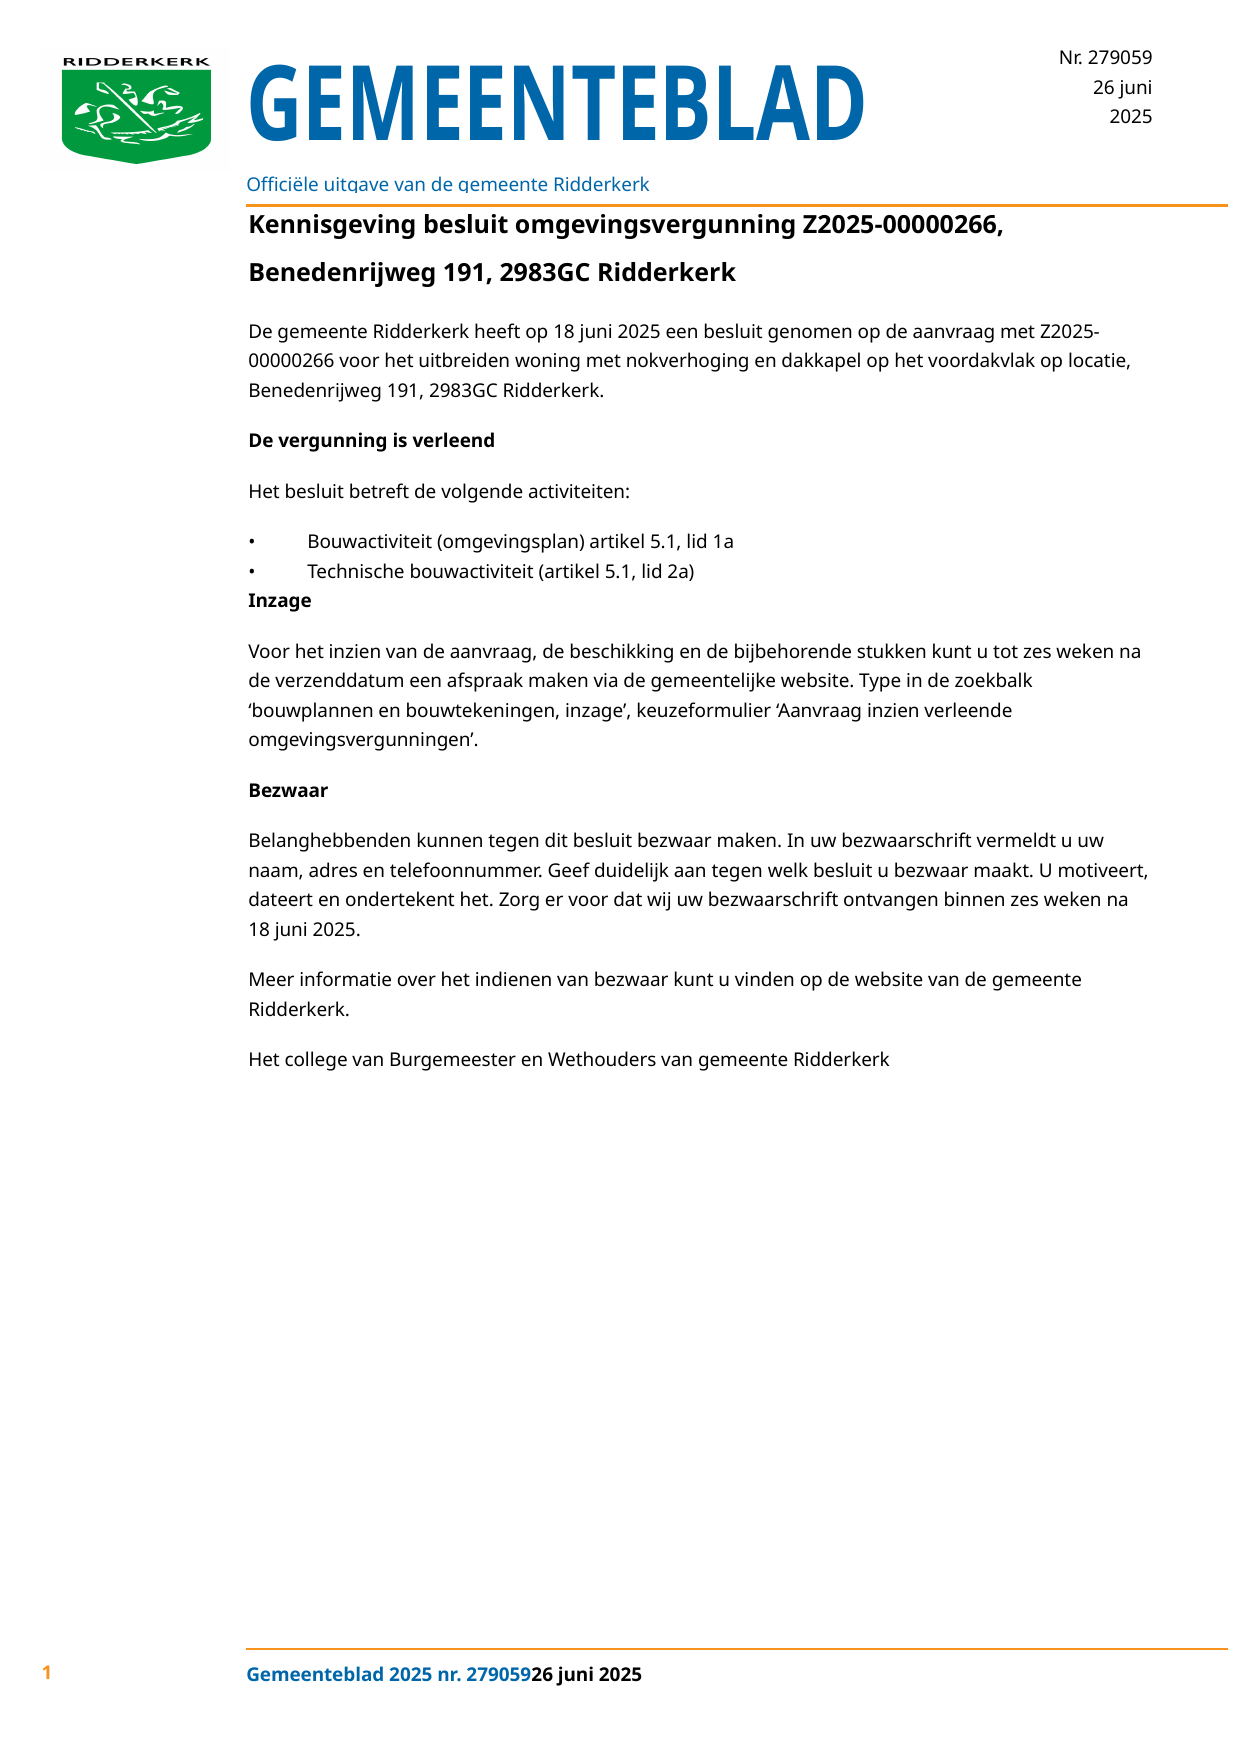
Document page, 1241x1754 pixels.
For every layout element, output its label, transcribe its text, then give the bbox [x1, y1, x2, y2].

text De vergunning is verleend [248, 427, 1152, 453]
text Bezwaar [248, 777, 1152, 803]
list Technische bouwactiviteit (artikel 5.1, lid 2a) [248, 558, 1152, 584]
text Kennisgeving besluit omgevingsvergunning Z2025-00000266, Benedenrijweg 191, 2983GC Ridderkerk [248, 207, 1152, 288]
picture [41, 47, 231, 172]
text Het besluit betreft de volgende activiteiten: [248, 478, 1152, 504]
text Inzage [248, 587, 1152, 613]
list Bouwactiviteit (omgevingsplan) artikel 5.1, lid 1a [248, 528, 1152, 554]
text Meer informatie over het indienen van bezwaar kunt u vinden op de website van de gemeente Ridderkerk. [248, 967, 1152, 1022]
text Belanghebbenden kunnen tegen dit besluit bezwaar maken. In uw bezwaarschrift vermeldt u uw naam, adres en telefoonnummer. Geef duidelijk aan tegen welk besluit u bezwaar maakt. U motiveert, dateert en ondertekent het. Zorg er voor dat wij uw bezwaarschrift ontvangen binnen zes weken na 18 juni 2025. [248, 827, 1152, 942]
text Voor het inzien van de aanvraag, de beschikking en de bijbehorende stukken kunt u tot zes weken na de verzenddatum een afspraak maken via de gemeentelijke website. Type in de zoekbalk ‘bouwplannen en bouwtekeningen, inzage’, keuzeformulier ‘Aanvraag inzien verleende omgevingsvergunningen’. [248, 638, 1152, 752]
text De gemeente Ridderkerk heeft op 18 juni 2025 een besluit genomen op de aanvraag met Z2025-00000266 voor het uitbreiden woning met nokverhoging en dakkapel op het voordakvlak op locatie, Benedenrijweg 191, 2983GC Ridderkerk. [248, 318, 1152, 403]
text Het college van Burgemeester en Wethouders van gemeente Ridderkerk [248, 1047, 1152, 1072]
